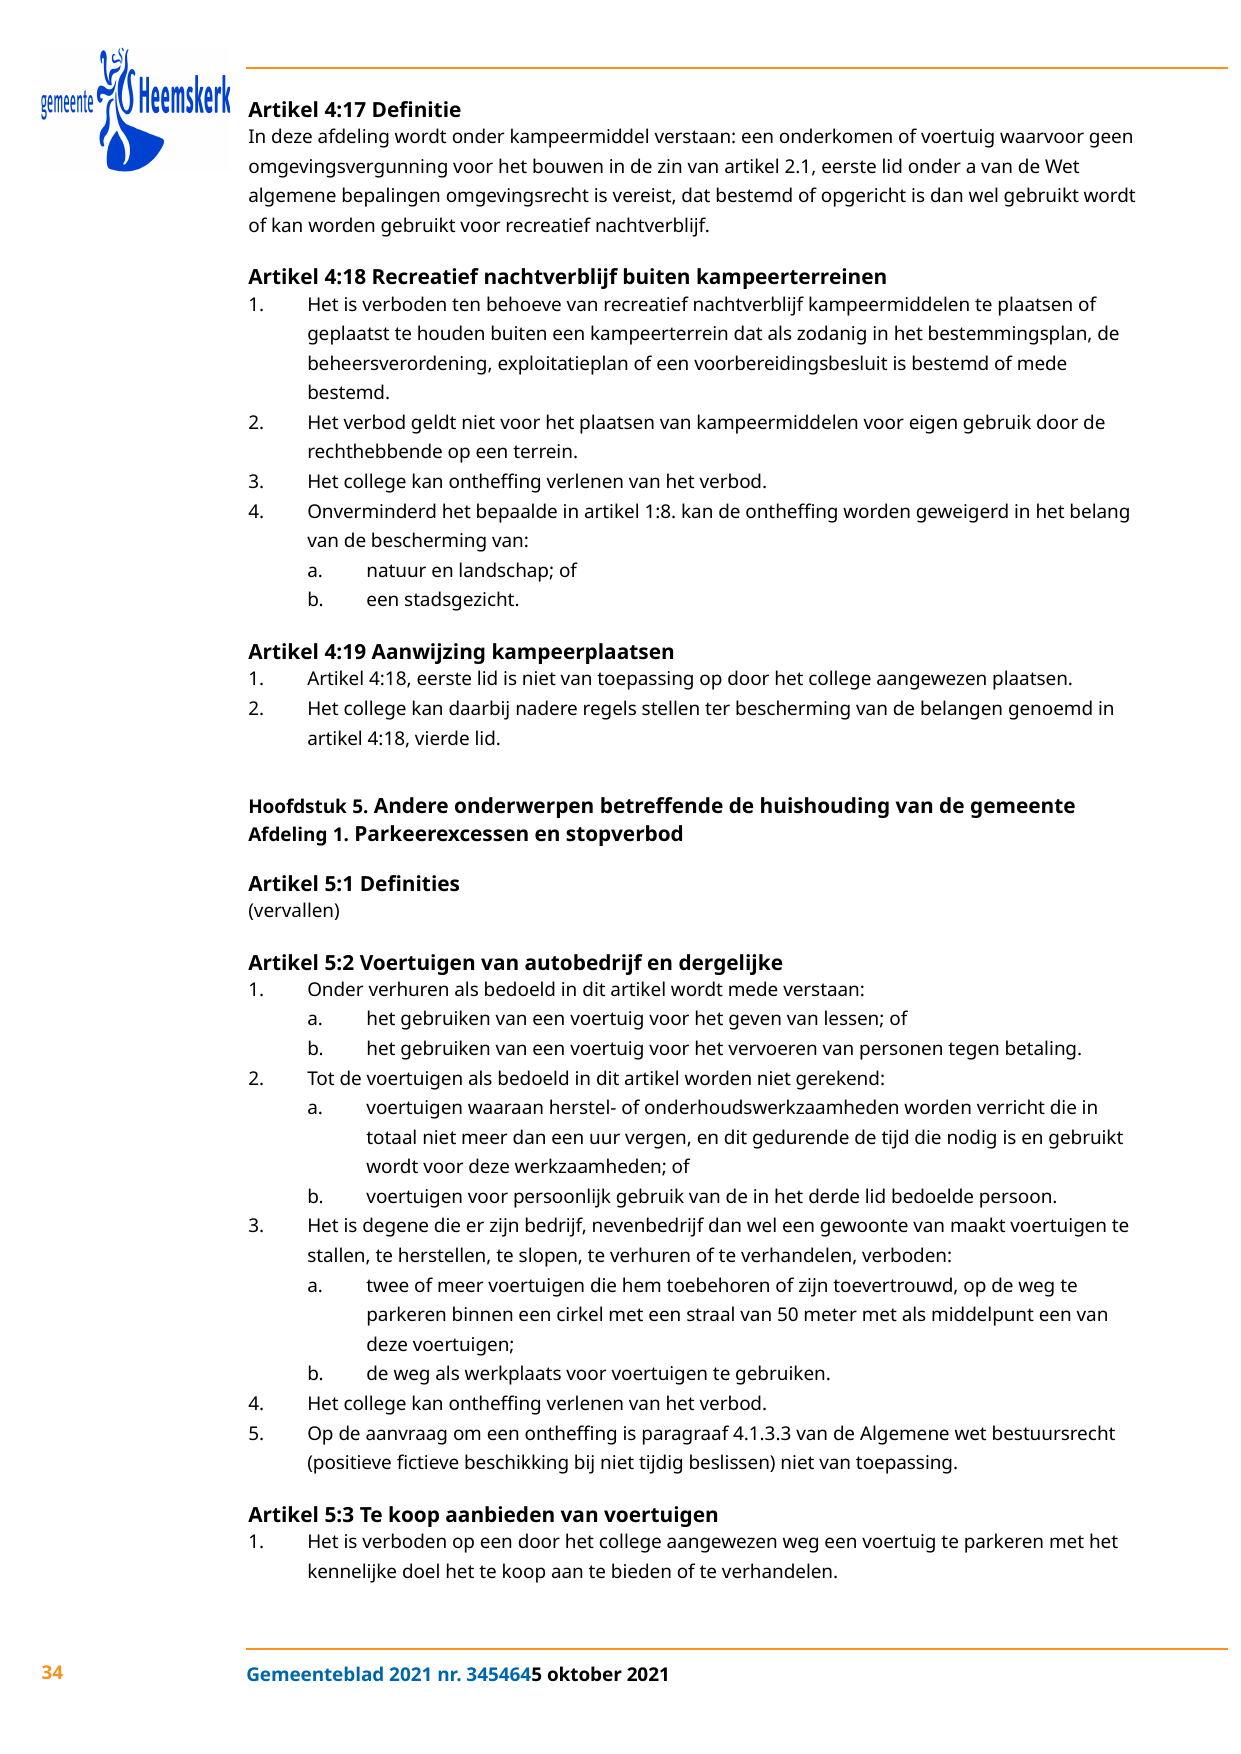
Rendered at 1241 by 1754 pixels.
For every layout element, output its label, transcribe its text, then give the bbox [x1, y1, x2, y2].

list het gebruiken van een voertuig voor het geven van lessen; of [307, 1006, 1152, 1031]
list het gebruiken van een voertuig voor het vervoeren van personen tegen betaling. [307, 1035, 1152, 1061]
text Artikel 5:3 Te koop aanbieden van voertuigen [248, 1500, 1152, 1528]
list voertuigen voor persoonlijk gebruik van de in het derde lid bedoelde persoon. [307, 1183, 1152, 1209]
list Het is verboden op een door het college aangewezen weg een voertuig te parkeren met het kennelijke doel het te koop aan te bieden of te verhandelen. [248, 1528, 1152, 1583]
text (vervallen) [248, 897, 1152, 923]
list Het college kan daarbij nadere regels stellen ter bescherming van de belangen genoemd in artikel 4:18, vierde lid. [248, 695, 1152, 750]
text Hoofdstuk 5. Andere onderwerpen betreffende de huishouding van de gemeente [248, 791, 1152, 819]
text Artikel 4:19 Aanwijzing kampeerplaatsen [248, 637, 1152, 666]
list twee of meer voertuigen die hem toebehoren of zijn toevertrouwd, op de weg te parkeren binnen een cirkel met een straal van 50 meter met als middelpunt een van deze voertuigen; [307, 1272, 1152, 1357]
list Onverminderd het bepaalde in artikel 1:8. kan de ontheffing worden geweigerd in het belang van de bescherming van: [248, 498, 1152, 553]
list natuur en landschap; of [307, 557, 1152, 583]
list de weg als werkplaats voor voertuigen te gebruiken. [307, 1361, 1152, 1386]
list Artikel 4:18, eerste lid is niet van toepassing op door het college aangewezen plaatsen. [248, 666, 1152, 691]
list Onder verhuren als bedoeld in dit artikel wordt mede verstaan: [248, 976, 1152, 1002]
list voertuigen waaraan herstel- of onderhoudswerkzaamheden worden verricht die in totaal niet meer dan een uur vergen, en dit gedurende de tijd die nodig is en gebruikt wordt voor deze werkzaamheden; of [307, 1094, 1152, 1179]
list Het college kan ontheffing verlenen van het verbod. [248, 468, 1152, 494]
text Artikel 4:17 Definitie [248, 95, 1152, 123]
list een stadsgezicht. [307, 587, 1152, 612]
text Artikel 5:2 Voertuigen van autobedrijf en dergelijke [248, 948, 1152, 976]
list Het college kan ontheffing verlenen van het verbod. [248, 1390, 1152, 1416]
text Afdeling 1. Parkeerexcessen en stopverbod [248, 819, 1152, 848]
list Tot de voertuigen als bedoeld in dit artikel worden niet gerekend: [248, 1065, 1152, 1091]
list Het is degene die er zijn bedrijf, nevenbedrijf dan wel een gewoonte van maakt voertuigen te stallen, te herstellen, te slopen, te verhuren of te verhandelen, verboden: [248, 1213, 1152, 1268]
text Artikel 5:1 Definities [248, 869, 1152, 897]
list Het is verboden ten behoeve van recreatief nachtverblijf kampeermiddelen te plaatsen of geplaatst te houden buiten een kampeerterrein dat als zodanig in het bestemmingsplan, de beheersverordening, exploitatieplan of een voorbereidingsbesluit is bestemd of mede bestemd. [248, 291, 1152, 405]
text Artikel 4:18 Recreatief nachtverblijf buiten kampeerterreinen [248, 262, 1152, 291]
list Het verbod geldt niet voor het plaatsen van kampeermiddelen voor eigen gebruik door de rechthebbende op een terrein. [248, 409, 1152, 464]
list Op de aanvraag om een ontheffing is paragraaf 4.1.3.3 van de Algemene wet bestuursrecht (positieve fictieve beschikking bij niet tijdig beslissen) niet van toepassing. [248, 1420, 1152, 1475]
text In deze afdeling wordt onder kampeermiddel verstaan: een onderkomen of voertuig waarvoor geen omgevingsvergunning voor het bouwen in de zin van artikel 2.1, eerste lid onder a van de Wet algemene bepalingen omgevingsrecht is vereist, dat bestemd of opgericht is dan wel gebruikt wordt of kan worden gebruikt voor recreatief nachtverblijf. [248, 123, 1152, 238]
picture [41, 47, 231, 172]
